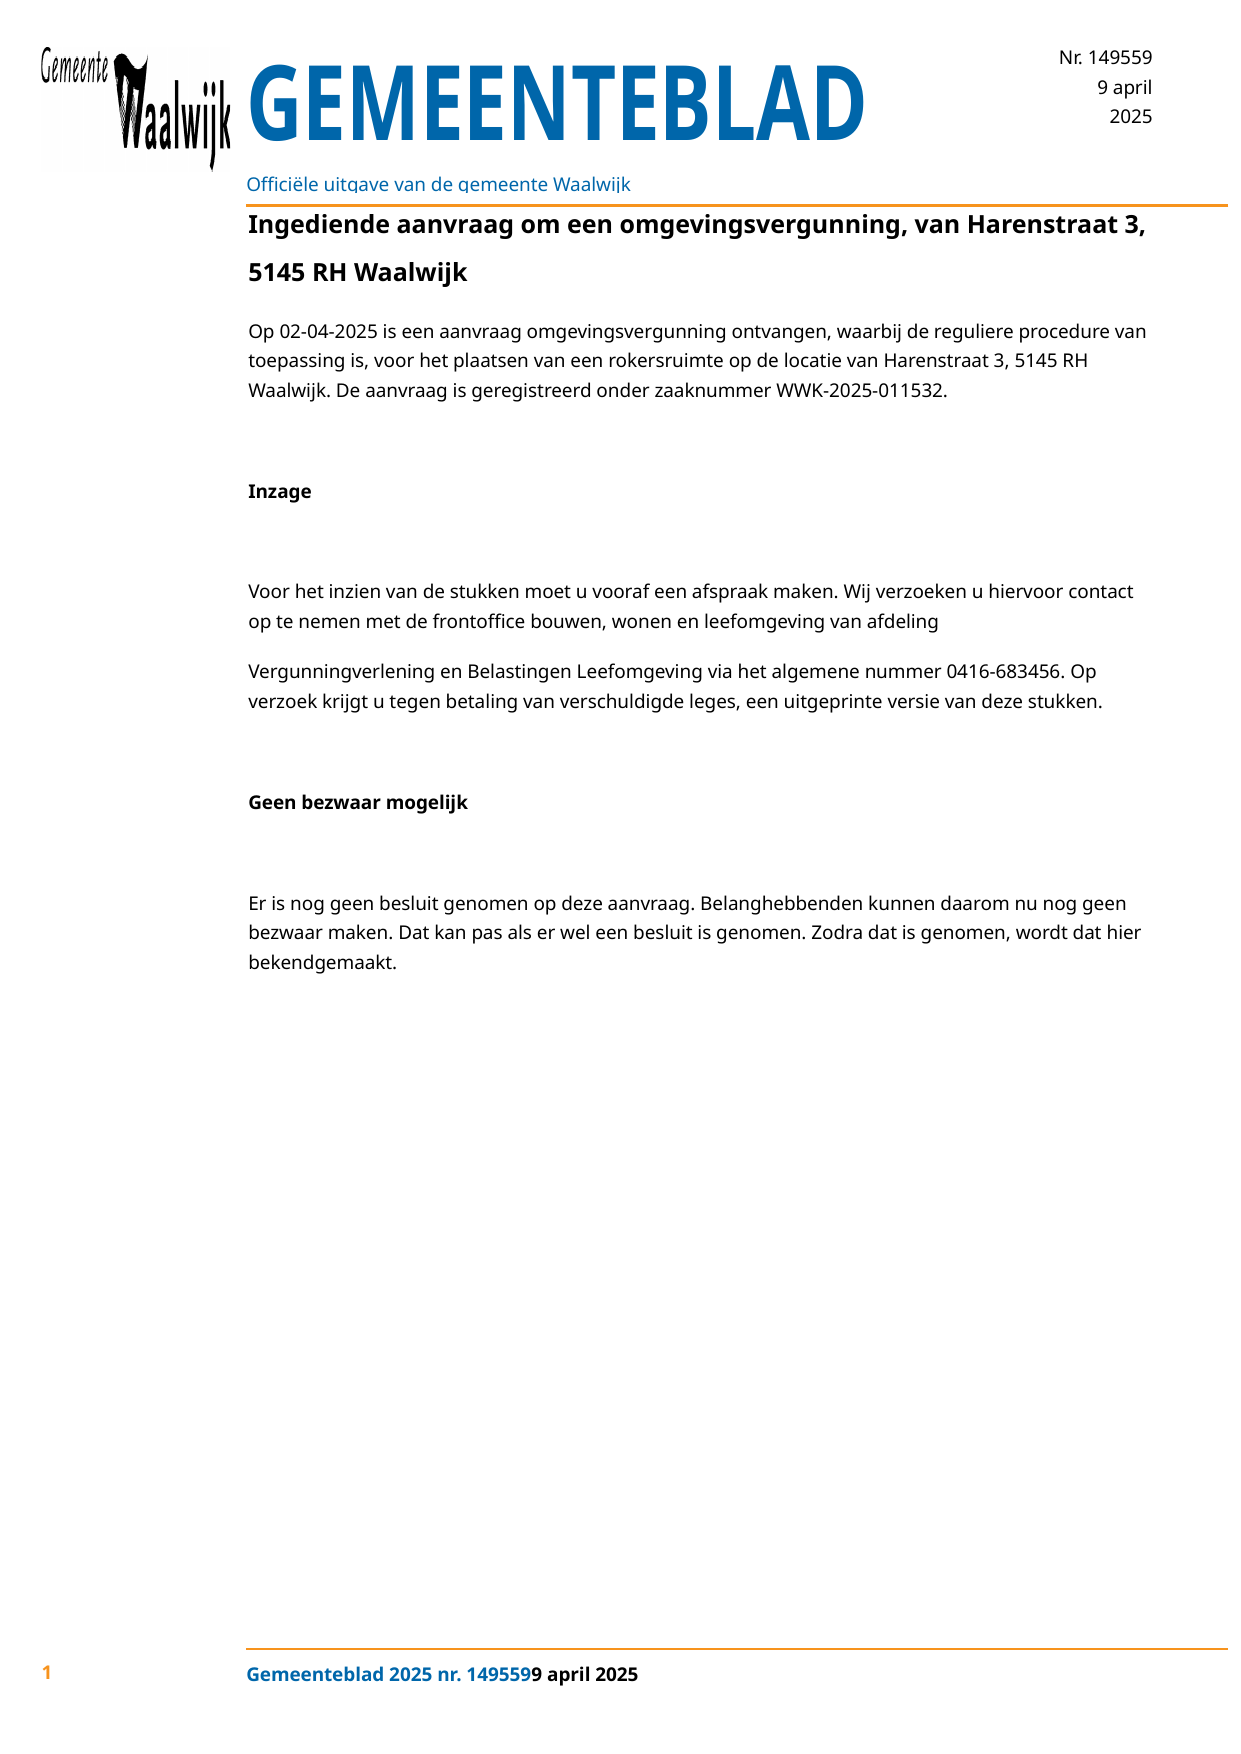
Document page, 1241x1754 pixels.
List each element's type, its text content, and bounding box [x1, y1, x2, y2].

text Voor het inzien van de stukken moet u vooraf een afspraak maken. Wij verzoeken u hiervoor contact op te nemen met de frontoffice bouwen, wonen en leefomgeving van afdeling [248, 579, 1152, 634]
text Vergunningverlening en Belastingen Leefomgeving via het algemene nummer 0416-683456. Op verzoek krijgt u tegen betaling van verschuldigde leges, een uitgeprinte versie van deze stukken. [248, 659, 1152, 714]
text Inzage [248, 478, 1152, 504]
text Ingediende aanvraag om een omgevingsvergunning, van Harenstraat 3, 5145 RH Waalwijk [248, 207, 1152, 288]
text Er is nog geen besluit genomen op deze aanvraag. Belanghebbenden kunnen daarom nu nog geen bezwaar maken. Dat kan pas als er wel een besluit is genomen. Zodra dat is genomen, wordt dat hier bekendgemaakt. [248, 890, 1152, 975]
text Op 02-04-2025 is een aanvraag omgevingsvergunning ontvangen, waarbij de reguliere procedure van toepassing is, voor het plaatsen van een rokersruimte op de locatie van Harenstraat 3, 5145 RH Waalwijk. De aanvraag is geregistreerd onder zaaknummer WWK-2025-011532. [248, 318, 1152, 403]
picture [41, 47, 231, 172]
text Geen bezwaar mogelijk [248, 789, 1152, 815]
